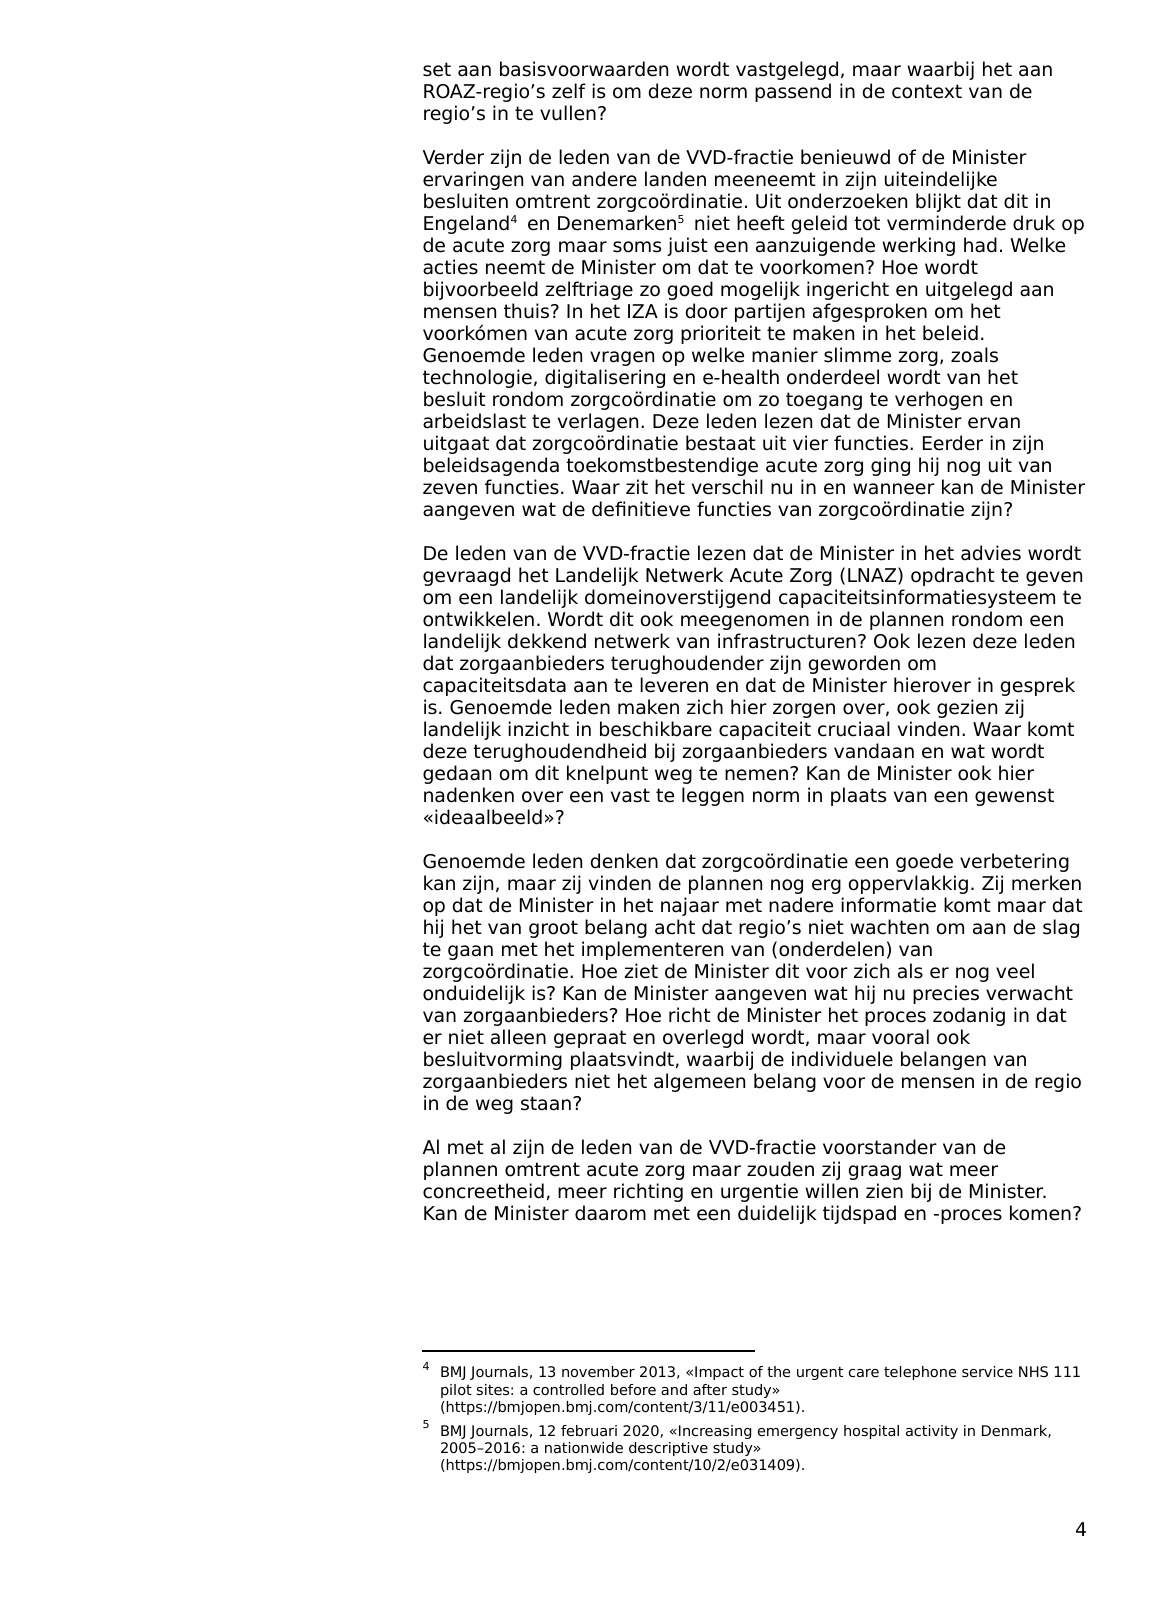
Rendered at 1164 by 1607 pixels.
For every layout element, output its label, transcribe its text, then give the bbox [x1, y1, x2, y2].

text Genoemde leden denken dat zorgcoördinatie een goede verbetering kan zijn, maar zij vinden de plannen nog erg oppervlakkig. Zij merken op dat de Minister in het najaar met nadere informatie komt maar dat hij het van groot belang acht dat regio’s niet wachten om aan de slag te gaan met het implementeren van (onderdelen) van zorgcoördinatie. Hoe ziet de Minister dit voor zich als er nog veel onduidelijk is? Kan de Minister aangeven wat hij nu precies verwacht van zorgaanbieders? Hoe richt de Minister het proces zodanig in dat er niet alleen gepraat en overlegd wordt, maar vooral ook besluitvorming plaatsvindt, waarbij de individuele belangen van zorgaanbieders niet het algemeen belang voor de mensen in de regio in de weg staan? [422, 851, 1087, 1115]
text Verder zijn de leden van de VVD-fractie benieuwd of de Minister ervaringen van andere landen meeneemt in zijn uiteindelijke besluiten omtrent zorgcoördinatie. Uit onderzoeken blijkt dat dit in Engeland en Denemarken niet heeft geleid tot verminderde druk op de acute zorg maar soms juist een aanzuigende werking had. Welke acties neemt de Minister om dat te voorkomen? Hoe wordt bijvoorbeeld zelftriage zo goed mogelijk ingericht en uitgelegd aan mensen thuis? In het IZA is door partijen afgesproken om het voorkómen van acute zorg prioriteit te maken in het beleid. Genoemde leden vragen op welke manier slimme zorg, zoals technologie, digitalisering en e-health onderdeel wordt van het besluit rondom zorgcoördinatie om zo toegang te verhogen en arbeidslast te verlagen. Deze leden lezen dat de Minister ervan uitgaat dat zorgcoördinatie bestaat uit vier functies. Eerder in zijn beleidsagenda toekomstbestendige acute zorg ging hij nog uit van zeven functies. Waar zit het verschil nu in en wanneer kan de Minister aangeven wat de definitieve functies van zorgcoördinatie zijn? [422, 147, 1087, 521]
text BMJ Journals, 13 november 2013, «Impact of the urgent care telephone service NHS 111 pilot sites: a controlled before and after study» (https://bmjopen.bmj.com/content/3/11/e003451). [422, 1360, 1087, 1416]
text BMJ Journals, 12 februari 2020, «Increasing emergency hospital activity in Denmark, 2005–2016: a nationwide descriptive study» (https://bmjopen.bmj.com/content/10/2/e031409). [422, 1418, 1087, 1474]
text De leden van de VVD-fractie lezen dat de Minister in het advies wordt gevraagd het Landelijk Netwerk Acute Zorg (LNAZ) opdracht te geven om een landelijk domeinoverstijgend capaciteitsinformatiesysteem te ontwikkelen. Wordt dit ook meegenomen in de plannen rondom een landelijk dekkend netwerk van infrastructuren? Ook lezen deze leden dat zorgaanbieders terughoudender zijn geworden om capaciteitsdata aan te leveren en dat de Minister hierover in gesprek is. Genoemde leden maken zich hier zorgen over, ook gezien zij landelijk inzicht in beschikbare capaciteit cruciaal vinden. Waar komt deze terughoudendheid bij zorgaanbieders vandaan en wat wordt gedaan om dit knelpunt weg te nemen? Kan de Minister ook hier nadenken over een vast te leggen norm in plaats van een gewenst «ideaalbeeld»? [422, 543, 1087, 829]
text Al met al zijn de leden van de VVD-fractie voorstander van de plannen omtrent acute zorg maar zouden zij graag wat meer concreetheid, meer richting en urgentie willen zien bij de Minister. Kan de Minister daarom met een duidelijk tijdspad en -proces komen? [422, 1137, 1087, 1225]
text set aan basisvoorwaarden wordt vastgelegd, maar waarbij het aan ROAZ-regio’s zelf is om deze norm passend in de context van de regio’s in te vullen? [422, 59, 1087, 125]
